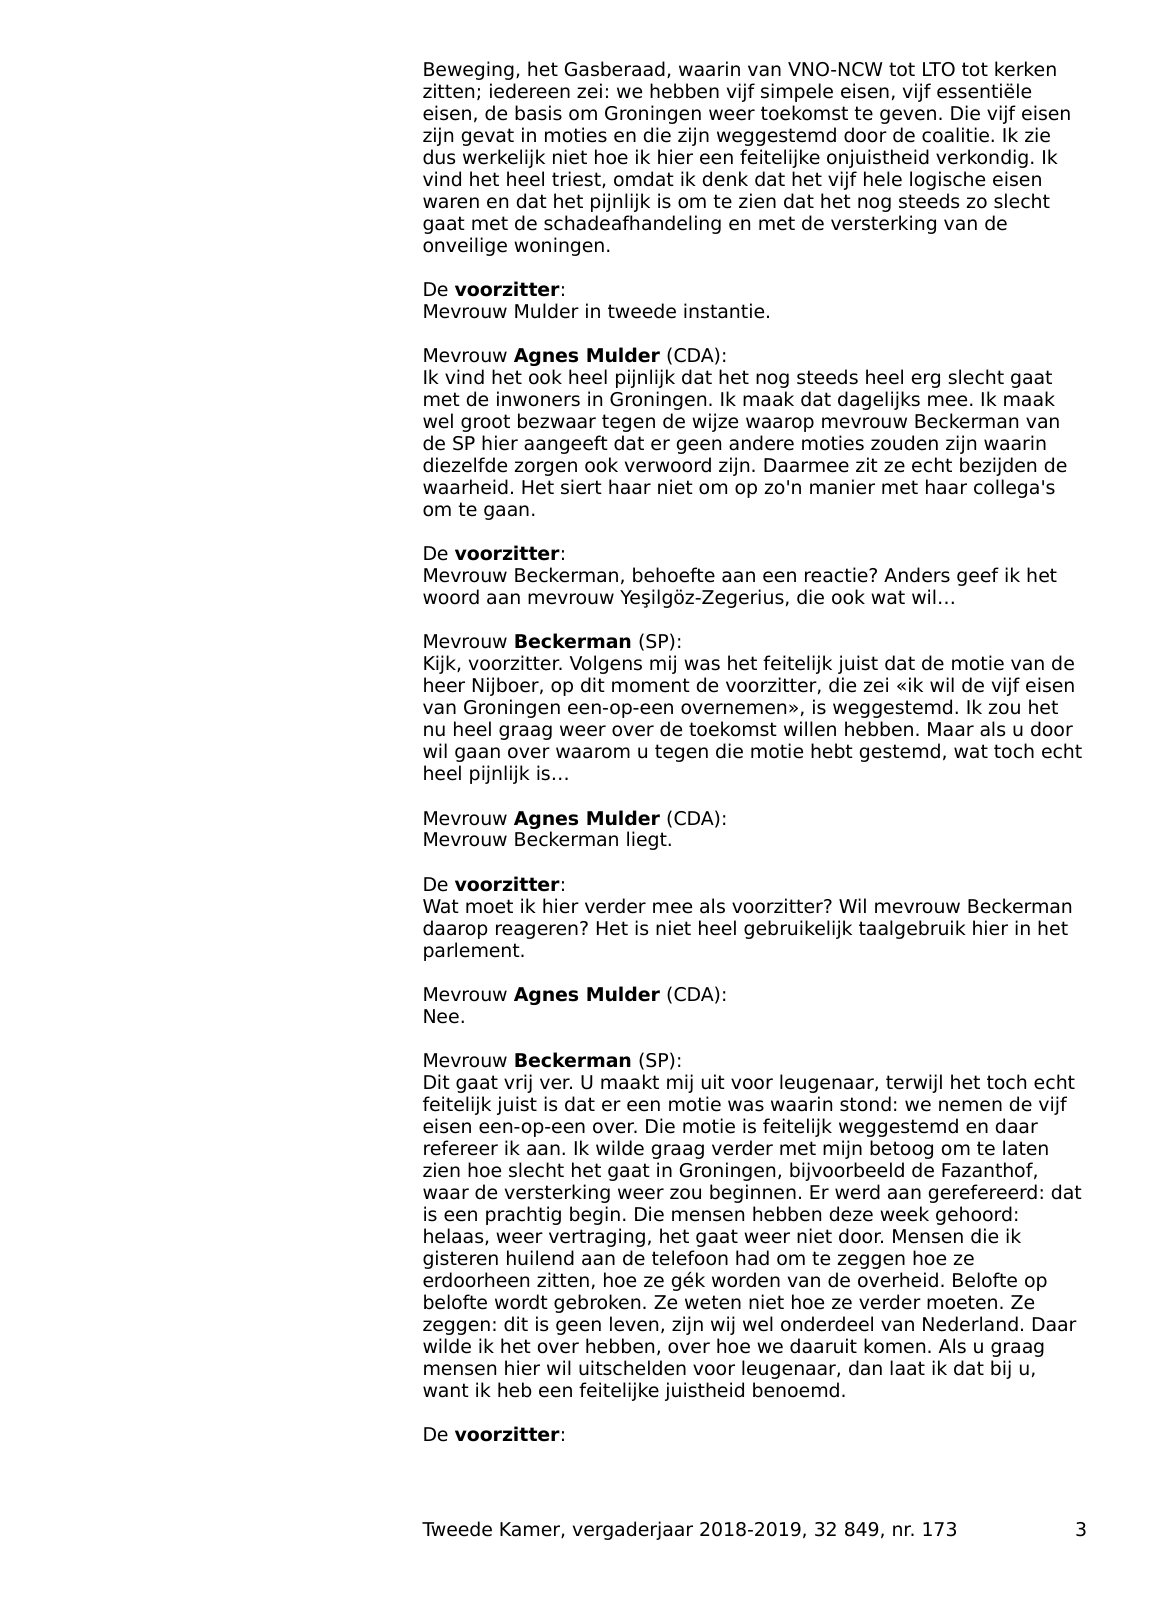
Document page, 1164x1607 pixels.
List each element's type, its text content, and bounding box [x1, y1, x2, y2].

text De voorzitter: [422, 1424, 1087, 1446]
text Mevrouw Beckerman (SP): [422, 1050, 1087, 1072]
text Dit gaat vrij ver. U maakt mij uit voor leugenaar, terwijl het toch echt feitelijk juist is dat er een motie was waarin stond: we nemen de vijf eisen een-op-een over. Die motie is feitelijk weggestemd en daar refereer ik aan. Ik wilde graag verder met mijn betoog om te laten zien hoe slecht het gaat in Groningen, bijvoorbeeld de Fazanthof, waar de versterking weer zou beginnen. Er werd aan gerefereerd: dat is een prachtig begin. Die mensen hebben deze week gehoord: helaas, weer vertraging, het gaat weer niet door. Mensen die ik gisteren huilend aan de telefoon had om te zeggen hoe ze erdoorheen zitten, hoe ze gék worden van de overheid. Belofte op belofte wordt gebroken. Ze weten niet hoe ze verder moeten. Ze zeggen: dit is geen leven, zijn wij wel onderdeel van Nederland. Daar wilde ik het over hebben, over hoe we daaruit komen. Als u graag mensen hier wil uitschelden voor leugenaar, dan laat ik dat bij u, want ik heb een feitelijke juistheid benoemd. [422, 1072, 1087, 1401]
text Mevrouw Mulder in tweede instantie. [422, 301, 1087, 323]
text Ik vind het ook heel pijnlijk dat het nog steeds heel erg slecht gaat met de inwoners in Groningen. Ik maak dat dagelijks mee. Ik maak wel groot bezwaar tegen de wijze waarop mevrouw Beckerman van de SP hier aangeeft dat er geen andere moties zouden zijn waarin diezelfde zorgen ook verwoord zijn. Daarmee zit ze echt bezijden de waarheid. Het siert haar niet om op zo'n manier met haar collega's om te gaan. [422, 367, 1087, 521]
text Mevrouw Agnes Mulder (CDA): [422, 807, 1087, 829]
text Mevrouw Beckerman, behoefte aan een reactie? Anders geef ik het woord aan mevrouw Yeşilgöz-Zegerius, die ook wat wil… [422, 565, 1087, 609]
text Wat moet ik hier verder mee als voorzitter? Wil mevrouw Beckerman daarop reageren? Het is niet heel gebruikelijk taalgebruik hier in het parlement. [422, 896, 1087, 961]
text De voorzitter: [422, 873, 1087, 896]
text De voorzitter: [422, 543, 1087, 565]
text Mevrouw Agnes Mulder (CDA): [422, 984, 1087, 1006]
text Mevrouw Beckerman (SP): [422, 631, 1087, 653]
text Beweging, het Gasberaad, waarin van VNO-NCW tot LTO tot kerken zitten; iedereen zei: we hebben vijf simpele eisen, vijf essentiële eisen, de basis om Groningen weer toekomst te geven. Die vijf eisen zijn gevat in moties en die zijn weggestemd door de coalitie. Ik zie dus werkelijk niet hoe ik hier een feitelijke onjuistheid verkondig. Ik vind het heel triest, omdat ik denk dat het vijf hele logische eisen waren en dat het pijnlijk is om te zien dat het nog steeds zo slecht gaat met de schadeafhandeling en met de versterking van de onveilige woningen. [422, 59, 1087, 257]
text De voorzitter: [422, 279, 1087, 301]
text Mevrouw Beckerman liegt. [422, 829, 1087, 851]
text Kijk, voorzitter. Volgens mij was het feitelijk juist dat de motie van de heer Nijboer, op dit moment de voorzitter, die zei «ik wil de vijf eisen van Groningen een-op-een overnemen», is weggestemd. Ik zou het nu heel graag weer over de toekomst willen hebben. Maar als u door wil gaan over waarom u tegen die motie hebt gestemd, wat toch echt heel pijnlijk is… [422, 653, 1087, 785]
text Mevrouw Agnes Mulder (CDA): [422, 345, 1087, 367]
text Nee. [422, 1006, 1087, 1028]
